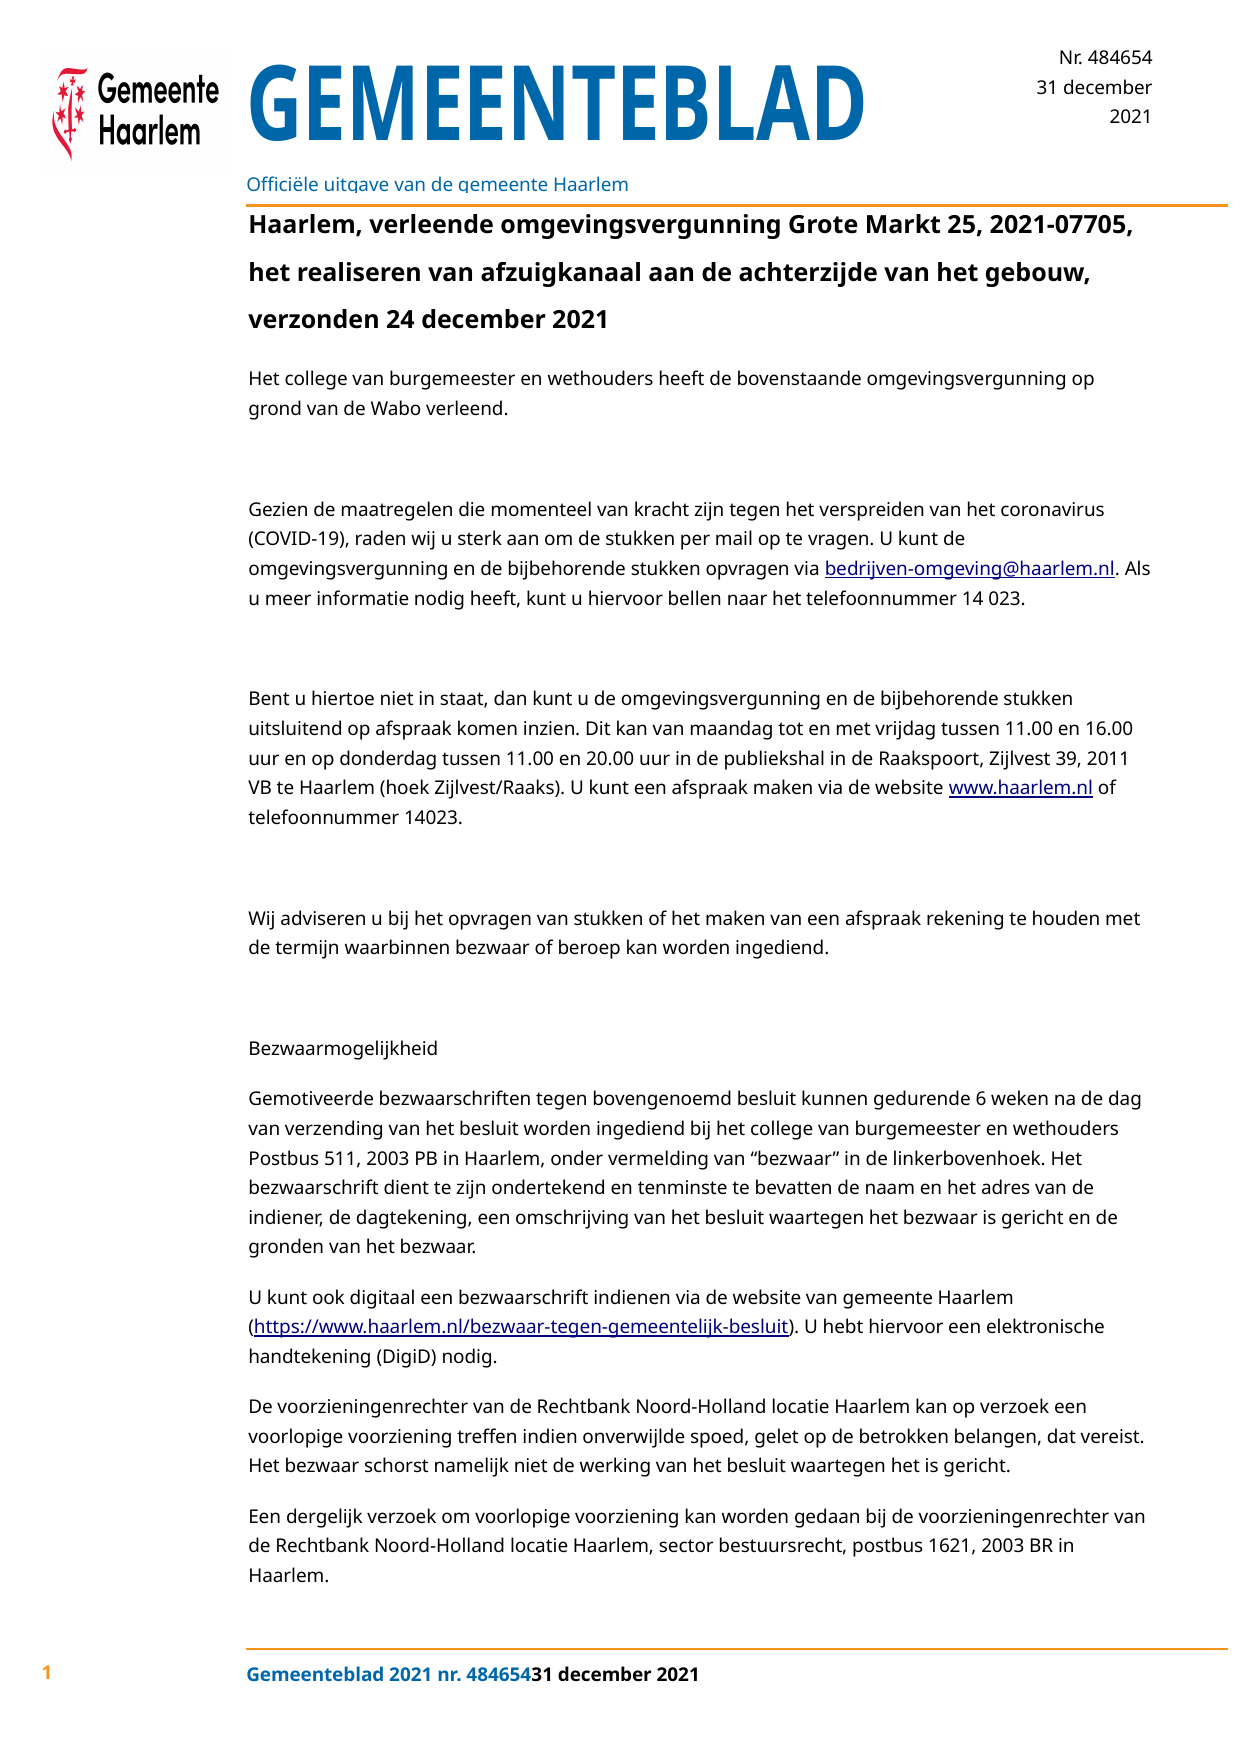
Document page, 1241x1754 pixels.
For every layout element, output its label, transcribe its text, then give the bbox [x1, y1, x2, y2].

text Wij adviseren u bij het opvragen van stukken of het maken van een afspraak rekening te houden met de termijn waarbinnen bezwaar of beroep kan worden ingediend. [248, 905, 1152, 960]
text De voorzieningenrechter van de Rechtbank Noord-Holland locatie Haarlem kan op verzoek een voorlopige voorziening treffen indien onverwijlde spoed, gelet op de betrokken belangen, dat vereist. Het bezwaar schorst namelijk niet de werking van het besluit waartegen het is gericht. [248, 1393, 1152, 1478]
text Het college van burgemeester en wethouders heeft de bovenstaande omgevingsvergunning op grond van de Wabo verleend. [248, 366, 1152, 421]
text Gezien de maatregelen die momenteel van kracht zijn tegen het verspreiden van het coronavirus (COVID-19), raden wij u sterk aan om de stukken per mail op te vragen. U kunt de omgevingsvergunning en de bijbehorende stukken opvragen via bedrijven-omgeving@haarlem.nl. Als u meer informatie nodig heeft, kunt u hiervoor bellen naar het telefoonnummer 14 023. [248, 496, 1152, 610]
text Een dergelijk verzoek om voorlopige voorziening kan worden gedaan bij de voorzieningenrechter van de Rechtbank Noord-Holland locatie Haarlem, sector bestuursrecht, postbus 1621, 2003 BR in Haarlem. [248, 1503, 1152, 1588]
text U kunt ook digitaal een bezwaarschrift indienen via de website van gemeente Haarlem (https://www.haarlem.nl/bezwaar-tegen-gemeentelijk-besluit). U hebt hiervoor een elektronische handtekening (DigiD) nodig. [248, 1284, 1152, 1369]
text Bent u hiertoe niet in staat, dan kunt u de omgevingsvergunning en de bijbehorende stukken uitsluitend op afspraak komen inzien. Dit kan van maandag tot en met vrijdag tussen 11.00 en 16.00 uur en op donderdag tussen 11.00 en 20.00 uur in de publiekshal in de Raakspoort, Zijlvest 39, 2011 VB te Haarlem (hoek Zijlvest/Raaks). U kunt een afspraak maken via de website www.haarlem.nl of telefoonnummer 14023. [248, 686, 1152, 829]
text Gemotiveerde bezwaarschriften tegen bovengenoemd besluit kunnen gedurende 6 weken na de dag van verzending van het besluit worden ingediend bij het college van burgemeester en wethouders Postbus 511, 2003 PB in Haarlem, onder vermelding van “bezwaar” in de linkerbovenhoek. Het bezwaarschrift dient te zijn ondertekend en tenminste te bevatten de naam en het adres van de indiener, de dagtekening, een omschrijving van het besluit waartegen het bezwaar is gericht en de gronden van het bezwaar. [248, 1086, 1152, 1259]
text Bezwaarmogelijkheid [248, 1035, 1152, 1061]
text Haarlem, verleende omgevingsvergunning Grote Markt 25, 2021-07705, het realiseren van afzuigkanaal aan de achterzijde van het gebouw, verzonden 24 december 2021 [248, 207, 1152, 336]
picture [41, 47, 231, 172]
